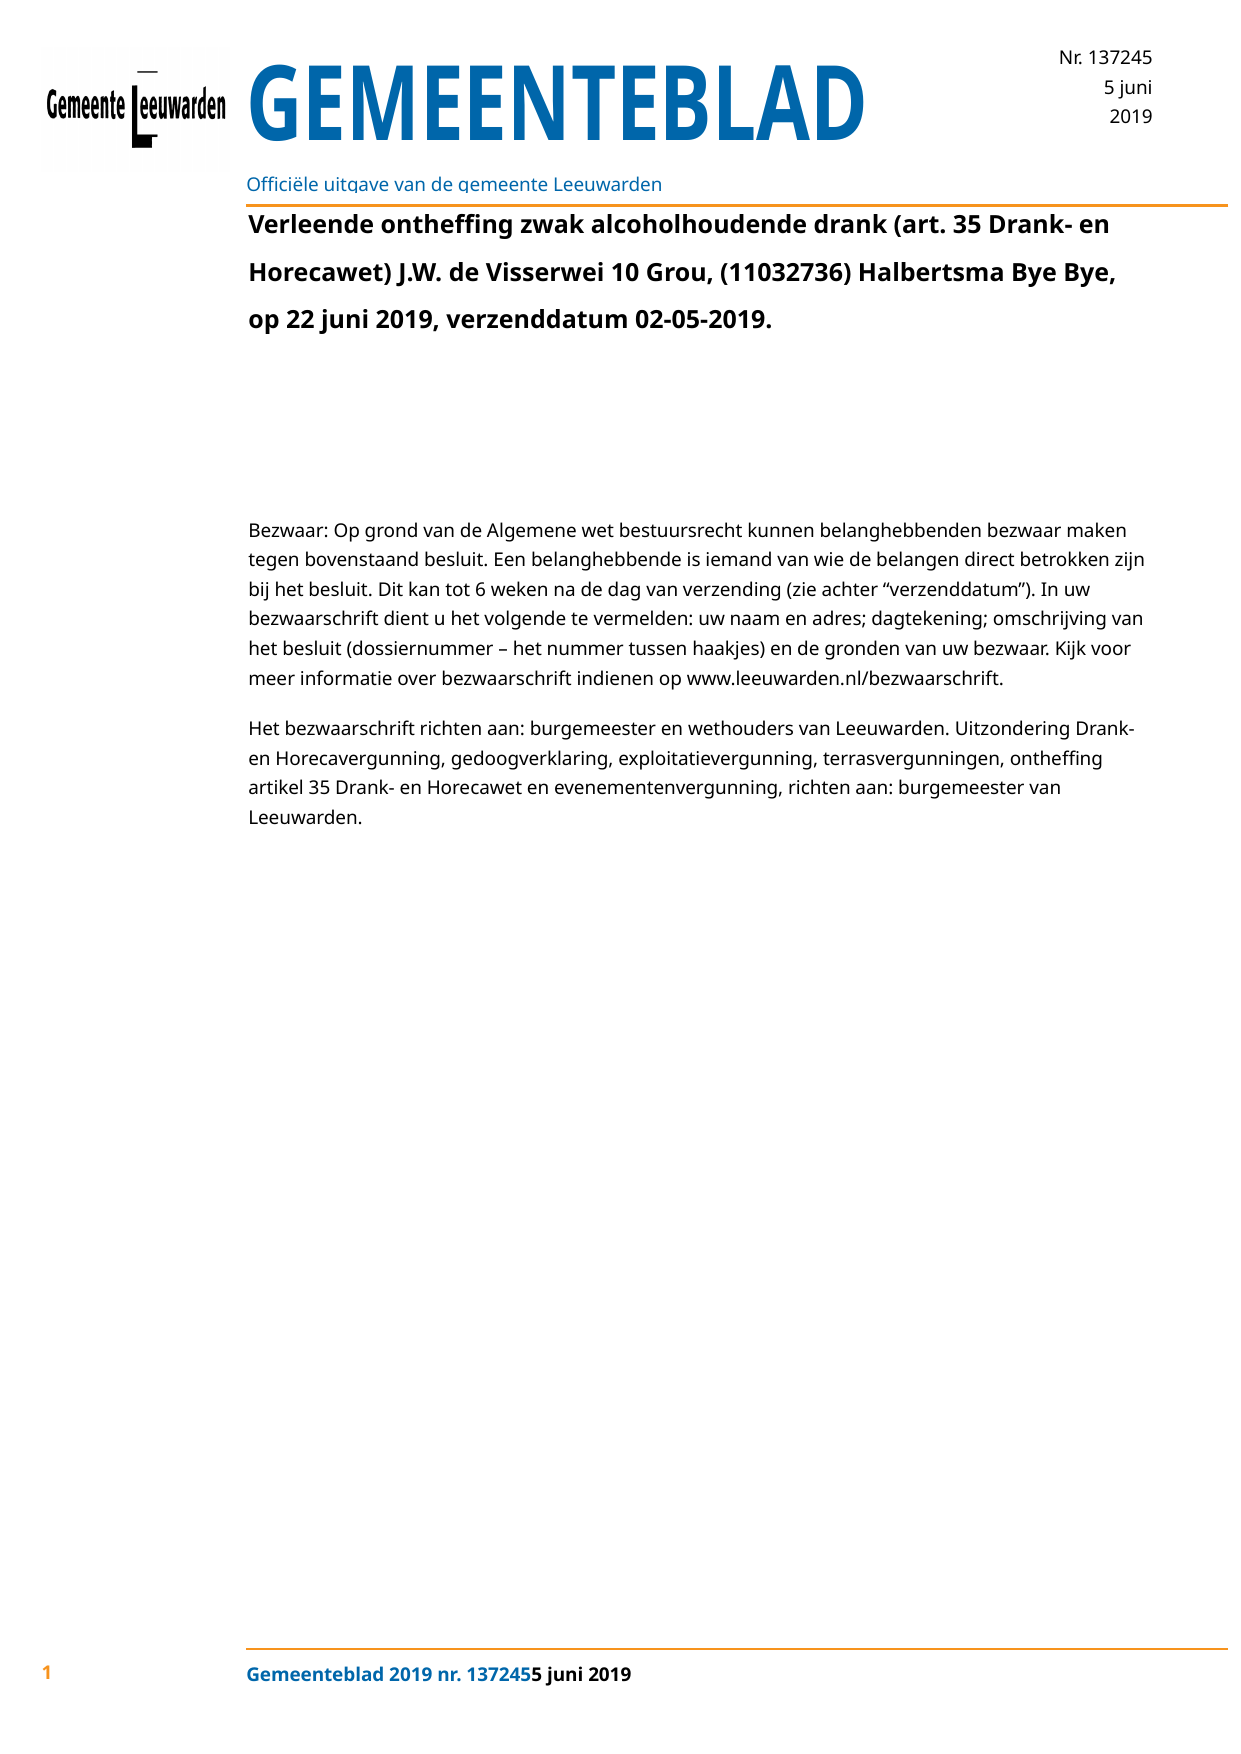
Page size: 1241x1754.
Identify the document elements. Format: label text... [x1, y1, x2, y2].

text Het bezwaarschrift richten aan: burgemeester en wethouders van Leeuwarden. Uitzondering Drank- en Horecavergunning, gedoogverklaring, exploitatievergunning, terrasvergunningen, ontheffing artikel 35 Drank- en Horecawet en evenementenvergunning, richten aan: burgemeester van Leeuwarden. [248, 715, 1152, 829]
text Verleende ontheffing zwak alcoholhoudende drank (art. 35 Drank- en Horecawet) J.W. de Visserwei 10 Grou, (11032736) Halbertsma Bye Bye, op 22 juni 2019, verzenddatum 02-05-2019. [248, 207, 1152, 336]
picture [41, 47, 231, 172]
text Bezwaar: Op grond van de Algemene wet bestuursrecht kunnen belanghebbenden bezwaar maken tegen bovenstaand besluit. Een belanghebbende is iemand van wie de belangen direct betrokken zijn bij het besluit. Dit kan tot 6 weken na de dag van verzending (zie achter “verzenddatum”). In uw bezwaarschrift dient u het volgende te vermelden: uw naam en adres; dagtekening; omschrijving van het besluit (dossiernummer – het nummer tussen haakjes) en de gronden van uw bezwaar. Kijk voor meer informatie over bezwaarschrift indienen op www.leeuwarden.nl/bezwaarschrift. [248, 517, 1152, 690]
